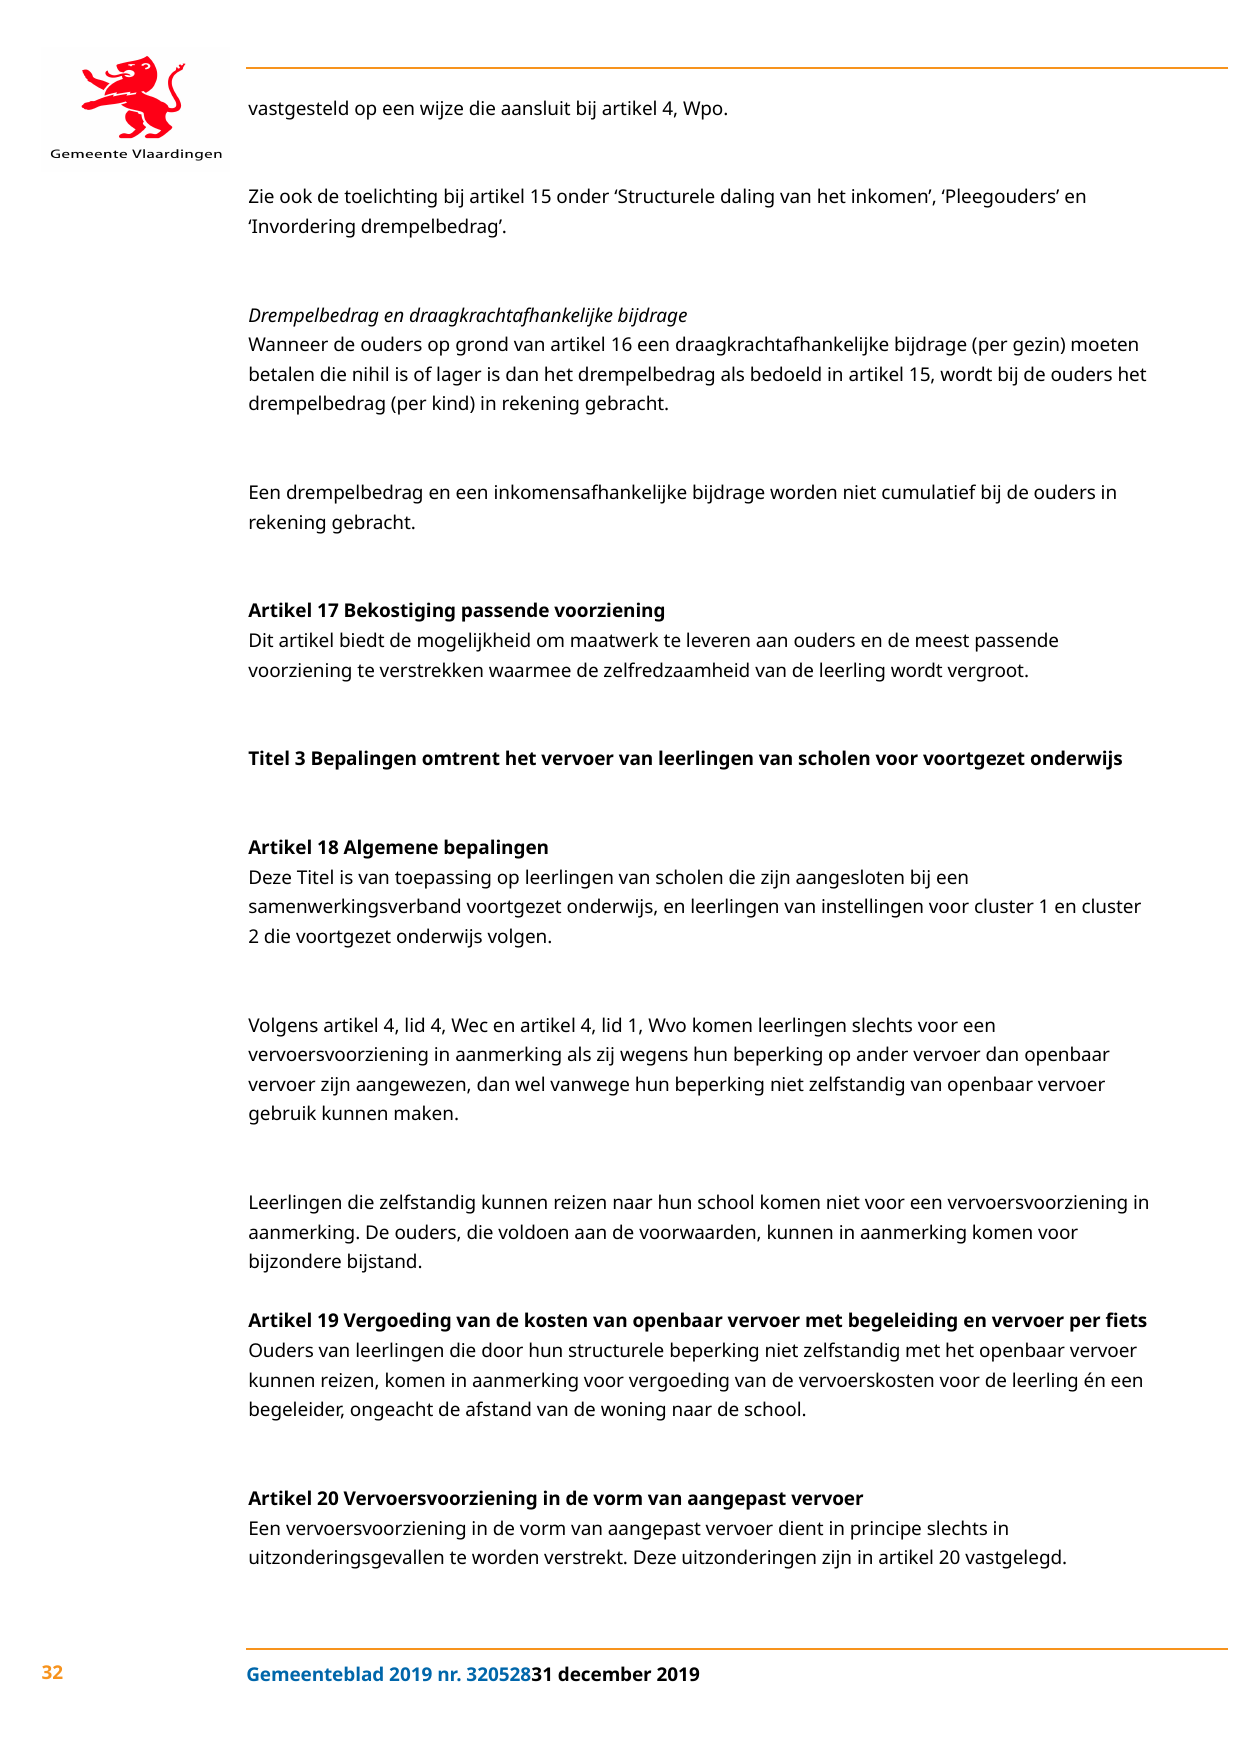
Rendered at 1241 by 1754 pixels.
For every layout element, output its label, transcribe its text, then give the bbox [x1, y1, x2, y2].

text Drempelbedrag en draagkrachtafhankelijke bijdrage [248, 302, 1152, 328]
text Ouders van leerlingen die door hun structurele beperking niet zelfstandig met het openbaar vervoer kunnen reizen, komen in aanmerking voor vergoeding van de vervoerskosten voor de leerling én een begeleider, ongeacht de afstand van de woning naar de school. [248, 1337, 1152, 1422]
text Artikel 17 Bekostiging passende voorziening [248, 598, 1152, 623]
text Artikel 19 Vergoeding van de kosten van openbaar vervoer met begeleiding en vervoer per fiets [248, 1308, 1152, 1333]
text Een drempelbedrag en een inkomensafhankelijke bijdrage worden niet cumulatief bij de ouders in rekening gebracht. [248, 479, 1152, 535]
text Artikel 18 Algemene bepalingen [248, 834, 1152, 860]
text Leerlingen die zelfstandig kunnen reizen naar hun school komen niet voor een vervoersvoorziening in aanmerking. De ouders, die voldoen aan de voorwaarden, kunnen in aanmerking komen voor bijzondere bijstand. [248, 1189, 1152, 1274]
picture [41, 47, 231, 172]
text Artikel 20 Vervoersvoorziening in de vorm van aangepast vervoer [248, 1485, 1152, 1511]
text vastgesteld op een wijze die aansluit bij artikel 4, Wpo. [248, 95, 1152, 121]
text Deze Titel is van toepassing op leerlingen van scholen die zijn aangesloten bij een samenwerkingsverband voortgezet onderwijs, en leerlingen van instellingen voor cluster 1 en cluster 2 die voortgezet onderwijs volgen. [248, 864, 1152, 949]
text Volgens artikel 4, lid 4, Wec en artikel 4, lid 1, Wvo komen leerlingen slechts voor een vervoersvoorziening in aanmerking als zij wegens hun beperking op ander vervoer dan openbaar vervoer zijn aangewezen, dan wel vanwege hun beperking niet zelfstandig van openbaar vervoer gebruik kunnen maken. [248, 1012, 1152, 1126]
text Titel 3 Bepalingen omtrent het vervoer van leerlingen van scholen voor voortgezet onderwijs [248, 746, 1152, 771]
text Zie ook de toelichting bij artikel 15 onder ‘Structurele daling van het inkomen’, ‘Pleegouders’ en ‘Invordering drempelbedrag’. [248, 183, 1152, 239]
text Een vervoersvoorziening in de vorm van aangepast vervoer dient in principe slechts in uitzonderingsgevallen te worden verstrekt. Deze uitzonderingen zijn in artikel 20 vastgelegd. [248, 1515, 1152, 1570]
text Wanneer de ouders op grond van artikel 16 een draagkrachtafhankelijke bijdrage (per gezin) moeten betalen die nihil is of lager is dan het drempelbedrag als bedoeld in artikel 15, wordt bij de ouders het drempelbedrag (per kind) in rekening gebracht. [248, 331, 1152, 416]
text Dit artikel biedt de mogelijkheid om maatwerk te leveren aan ouders en de meest passende voorziening te verstrekken waarmee de zelfredzaamheid van de leerling wordt vergroot. [248, 627, 1152, 683]
